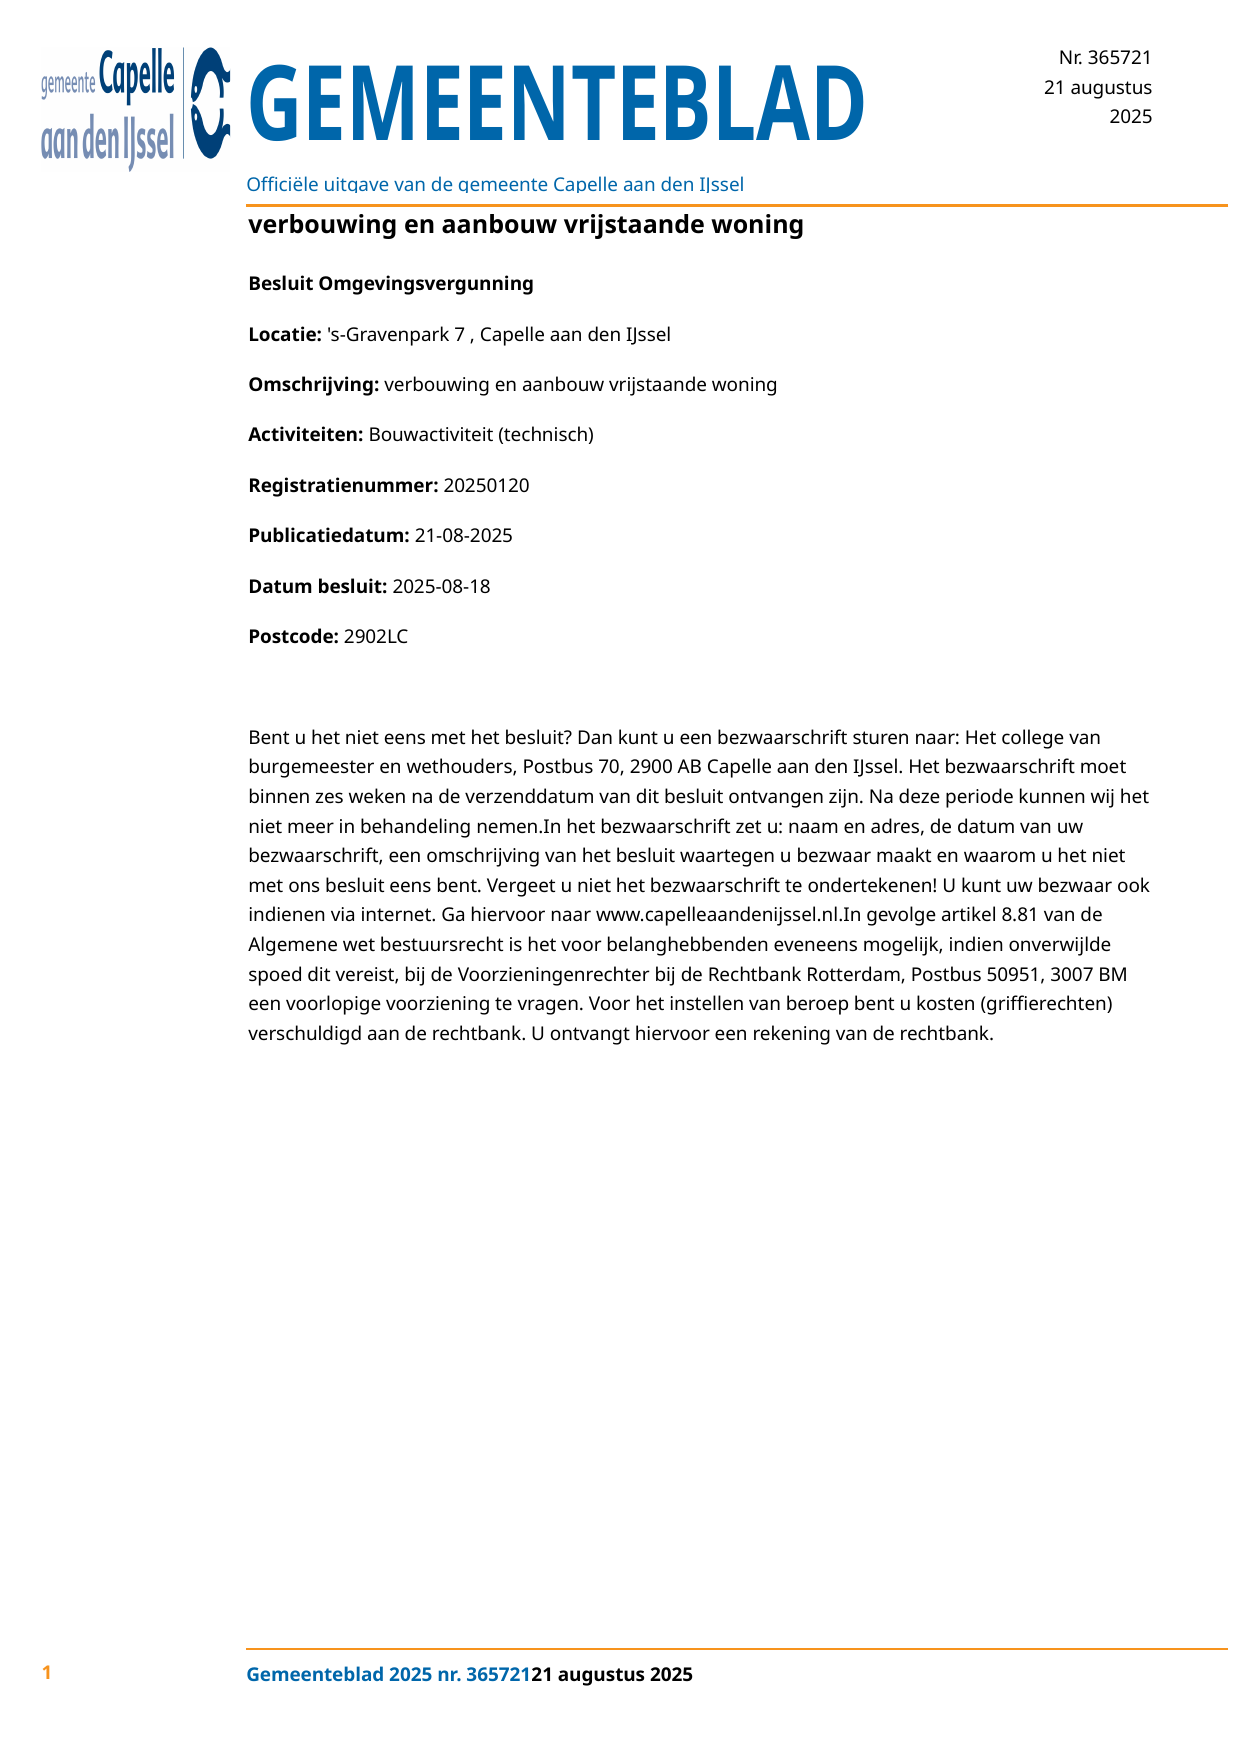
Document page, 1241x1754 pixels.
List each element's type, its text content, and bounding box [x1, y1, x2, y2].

picture [41, 47, 231, 172]
text Omschrijving: verbouwing en aanbouw vrijstaande woning [248, 371, 1152, 397]
text Activiteiten: Bouwactiviteit (technisch) [248, 422, 1152, 447]
text Publicatiedatum: 21-08-2025 [248, 522, 1152, 548]
text Bent u het niet eens met het besluit? Dan kunt u een bezwaarschrift sturen naar: Het college van burgemeester en wethouders, Postbus 70, 2900 AB Capelle aan den IJssel. Het bezwaarschrift moet binnen zes weken na de verzenddatum van dit besluit ontvangen zijn. Na deze periode kunnen wij het niet meer in behandeling nemen.In het bezwaarschrift zet u: naam en adres, de datum van uw bezwaarschrift, een omschrijving van het besluit waartegen u bezwaar maakt en waarom u het niet met ons besluit eens bent. Vergeet u niet het bezwaarschrift te ondertekenen! U kunt uw bezwaar ook indienen via internet. Ga hiervoor naar www.capelleaandenijssel.nl.In gevolge artikel 8.81 van de Algemene wet bestuursrecht is het voor belanghebbenden eveneens mogelijk, indien onverwijlde spoed dit vereist, bij de Voorzieningenrechter bij de Rechtbank Rotterdam, Postbus 50951, 3007 BM een voorlopige voorziening te vragen. Voor het instellen van beroep bent u kosten (griffierechten) verschuldigd aan de rechtbank. U ontvangt hiervoor een rekening van de rechtbank. [248, 724, 1152, 1046]
text verbouwing en aanbouw vrijstaande woning [248, 207, 1152, 241]
text Registratienummer: 20250120 [248, 472, 1152, 498]
text Postcode: 2902LC [248, 623, 1152, 649]
text Datum besluit: 2025-08-18 [248, 573, 1152, 598]
text Besluit Omgevingsvergunning [248, 270, 1152, 296]
text Locatie: 's-Gravenpark 7 , Capelle aan den IJssel [248, 321, 1152, 346]
